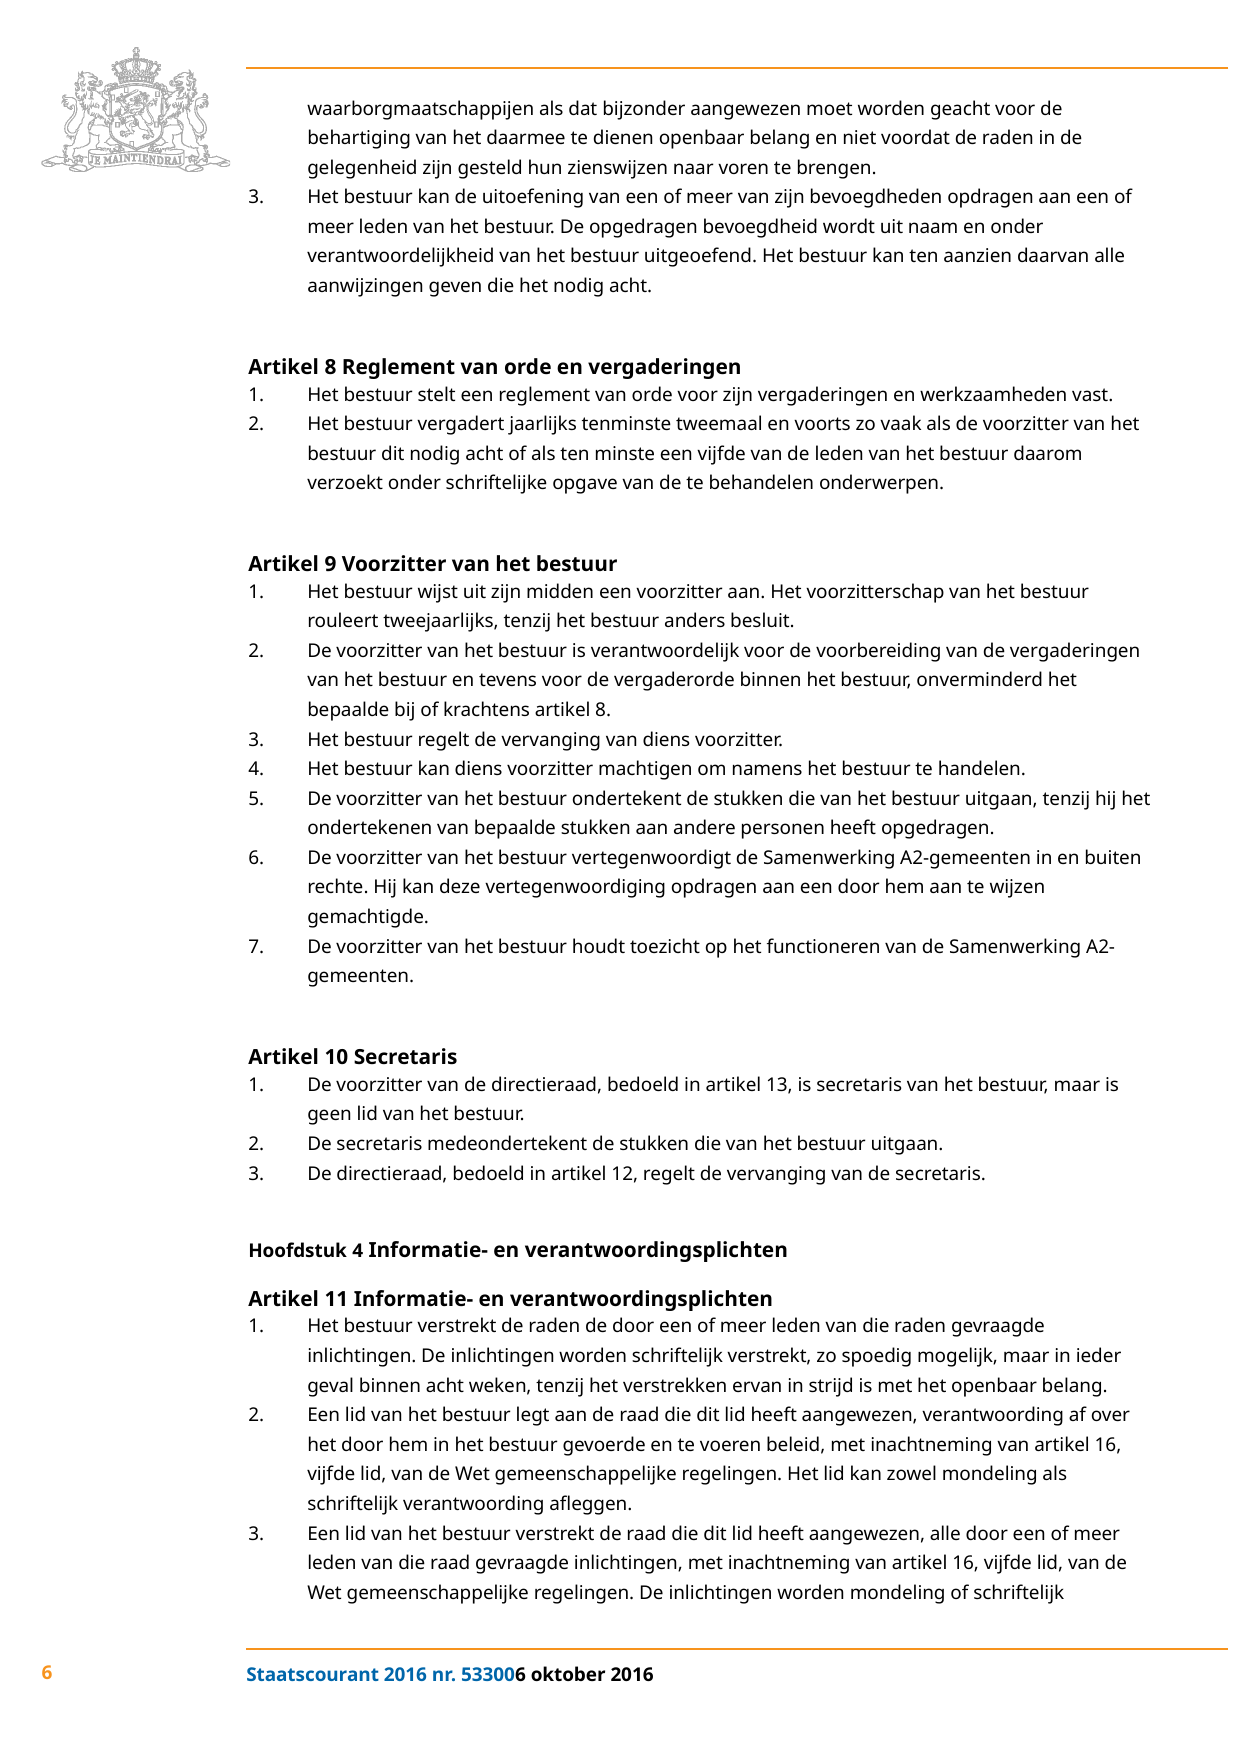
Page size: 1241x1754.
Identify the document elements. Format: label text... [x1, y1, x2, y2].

list Het bestuur kan diens voorzitter machtigen om namens het bestuur te handelen. [248, 755, 1152, 781]
list De directieraad, bedoeld in artikel 12, regelt de vervanging van de secretaris. [248, 1160, 1152, 1185]
list Het bestuur vergadert jaarlijks tenminste tweemaal en voorts zo vaak als de voorzitter van het bestuur dit nodig acht of als ten minste een vijfde van de leden van het bestuur daarom verzoekt onder schriftelijke opgave van de te behandelen onderwerpen. [248, 410, 1152, 495]
list Het bestuur wijst uit zijn midden een voorzitter aan. Het voorzitterschap van het bestuur rouleert tweejaarlijks, tenzij het bestuur anders besluit. [248, 578, 1152, 633]
list De secretaris medeondertekent de stukken die van het bestuur uitgaan. [248, 1130, 1152, 1156]
list Het bestuur kan de uitoefening van een of meer van zijn bevoegdheden opdragen aan een of meer leden van het bestuur. De opgedragen bevoegdheid wordt uit naam en onder verantwoordelijkheid van het bestuur uitgeoefend. Het bestuur kan ten aanzien daarvan alle aanwijzingen geven die het nodig acht. [248, 183, 1152, 298]
list De voorzitter van het bestuur is verantwoordelijk voor de voorbereiding van de vergaderingen van het bestuur en tevens voor de vergaderorde binnen het bestuur, onverminderd het bepaalde bij of krachtens artikel 8. [248, 637, 1152, 722]
text Artikel 11 Informatie- en verantwoordingsplichten [248, 1284, 1152, 1313]
list Het bestuur regelt de vervanging van diens voorzitter. [248, 726, 1152, 752]
list waarborgmaatschappijen als dat bijzonder aangewezen moet worden geacht voor de behartiging van het daarmee te dienen openbaar belang en niet voordat de raden in de gelegenheid zijn gesteld hun zienswijzen naar voren te brengen. [248, 95, 1152, 180]
text Artikel 8 Reglement van orde en vergaderingen [248, 352, 1152, 381]
text Artikel 10 Secretaris [248, 1042, 1152, 1071]
list Het bestuur verstrekt de raden de door een of meer leden van die raden gevraagde inlichtingen. De inlichtingen worden schriftelijk verstrekt, zo spoedig mogelijk, maar in ieder geval binnen acht weken, tenzij het verstrekken ervan in strijd is met het openbaar belang. [248, 1313, 1152, 1397]
list Een lid van het bestuur legt aan de raad die dit lid heeft aangewezen, verantwoording af over het door hem in het bestuur gevoerde en te voeren beleid, met inachtneming van artikel 16, vijfde lid, van de Wet gemeenschappelijke regelingen. Het lid kan zowel mondeling als schriftelijk verantwoording afleggen. [248, 1401, 1152, 1516]
list Een lid van het bestuur verstrekt de raad die dit lid heeft aangewezen, alle door een of meer leden van die raad gevraagde inlichtingen, met inachtneming van artikel 16, vijfde lid, van de Wet gemeenschappelijke regelingen. De inlichtingen worden mondeling of schriftelijk [248, 1520, 1152, 1604]
list De voorzitter van het bestuur vertegenwoordigt de Samenwerking A2-gemeenten in en buiten rechte. Hij kan deze vertegenwoordiging opdragen aan een door hem aan te wijzen gemachtigde. [248, 844, 1152, 929]
list De voorzitter van het bestuur houdt toezicht op het functioneren van de Samenwerking A2-gemeenten. [248, 933, 1152, 988]
text Artikel 9 Voorzitter van het bestuur [248, 549, 1152, 578]
list De voorzitter van de directieraad, bedoeld in artikel 13, is secretaris van het bestuur, maar is geen lid van het bestuur. [248, 1071, 1152, 1126]
list Het bestuur stelt een reglement van orde voor zijn vergaderingen en werkzaamheden vast. [248, 381, 1152, 406]
picture [41, 47, 231, 172]
text Hoofdstuk 4 Informatie- en verantwoordingsplichten [248, 1235, 1152, 1263]
list De voorzitter van het bestuur ondertekent de stukken die van het bestuur uitgaan, tenzij hij het ondertekenen van bepaalde stukken aan andere personen heeft opgedragen. [248, 785, 1152, 840]
